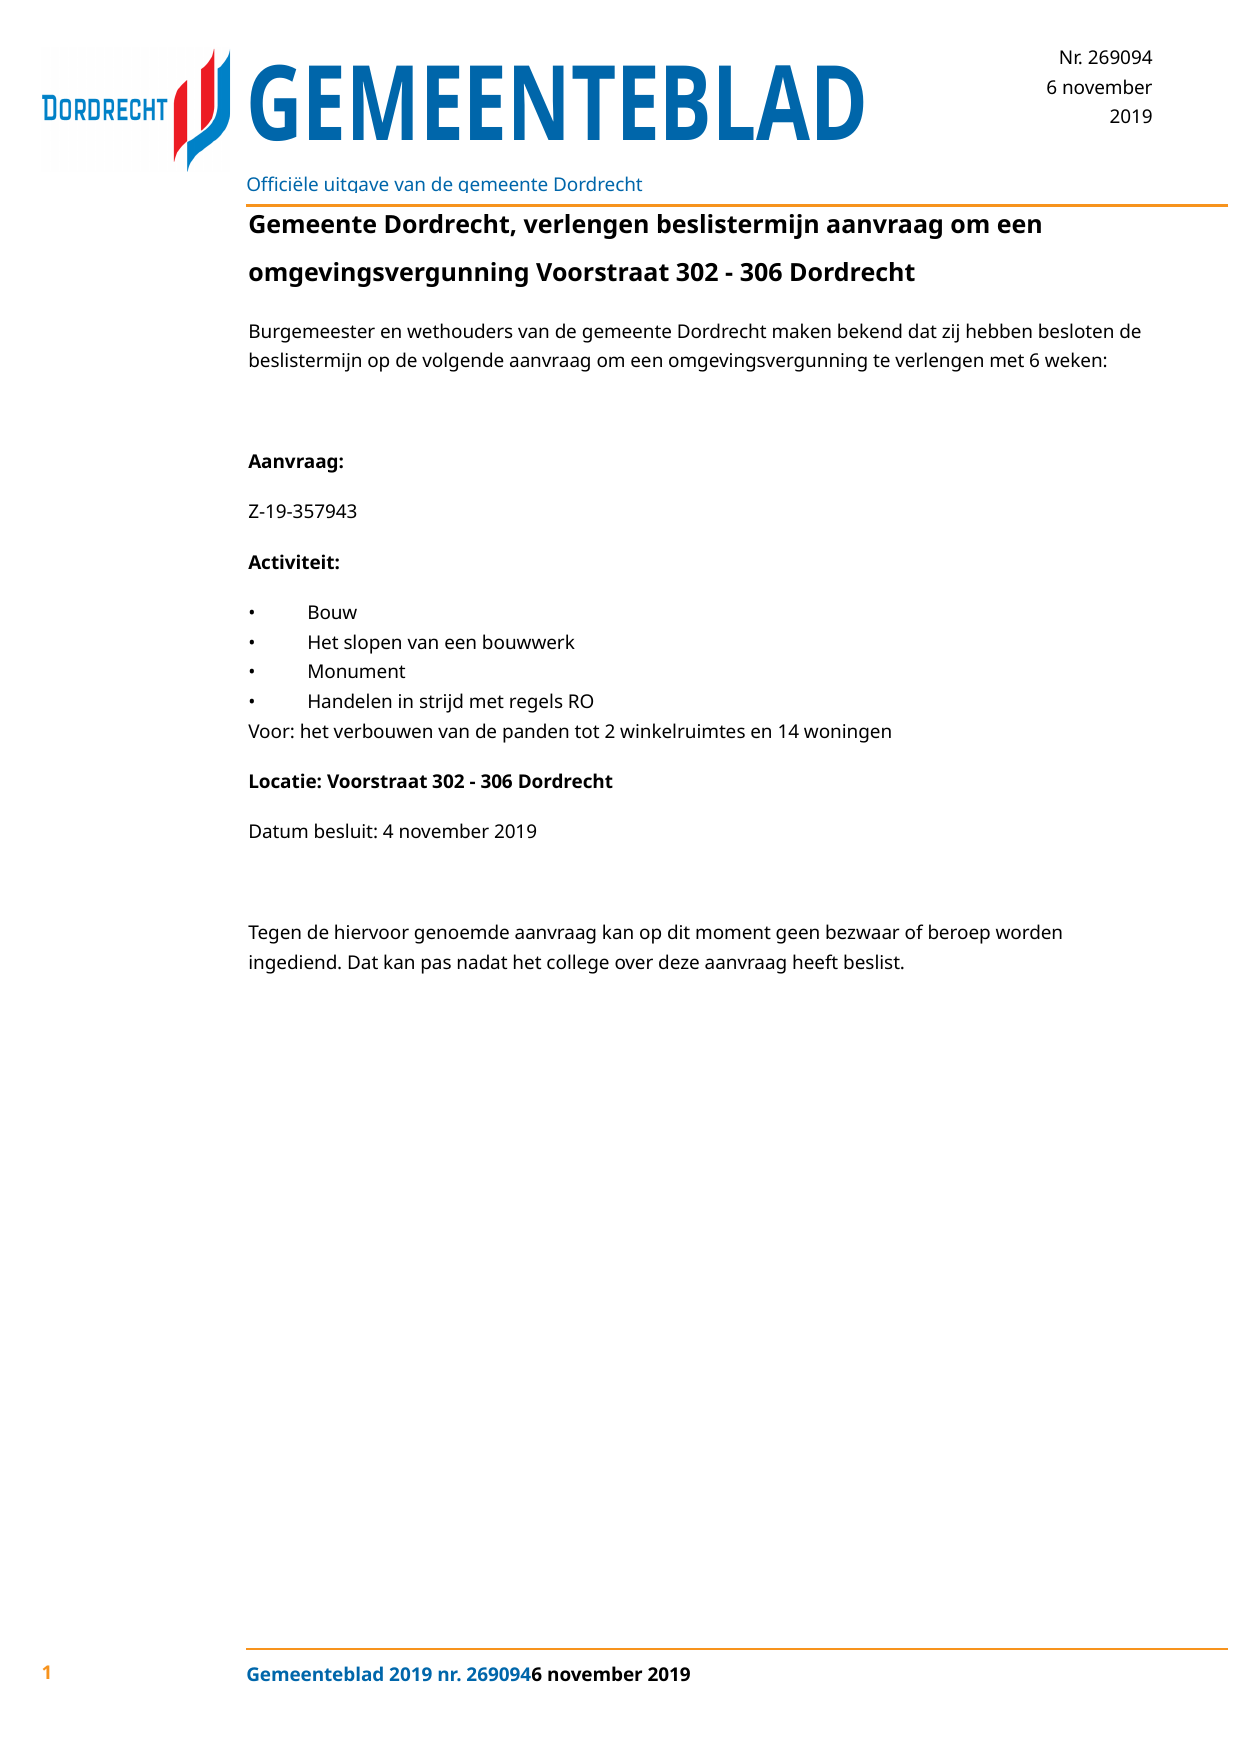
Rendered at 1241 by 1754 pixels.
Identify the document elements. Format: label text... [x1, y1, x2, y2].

text Locatie: Voorstraat 302 - 306 Dordrecht [248, 768, 1152, 794]
list Monument [248, 659, 1152, 684]
text Gemeente Dordrecht, verlengen beslistermijn aanvraag om een omgevingsvergunning Voorstraat 302 - 306 Dordrecht [248, 207, 1152, 288]
text Activiteit: [248, 549, 1152, 575]
text Aanvraag: [248, 448, 1152, 474]
text Burgemeester en wethouders van de gemeente Dordrecht maken bekend dat zij hebben besloten de beslistermijn op de volgende aanvraag om een omgevingsvergunning te verlengen met 6 weken: [248, 318, 1152, 373]
text Datum besluit: 4 november 2019 [248, 819, 1152, 844]
text Tegen de hiervoor genoemde aanvraag kan op dit moment geen bezwaar of beroep worden ingediend. Dat kan pas nadat het college over deze aanvraag heeft beslist. [248, 919, 1152, 975]
list Handelen in strijd met regels RO [248, 688, 1152, 714]
text Z-19-357943 [248, 499, 1152, 524]
text Voor: het verbouwen van de panden tot 2 winkelruimtes en 14 woningen [248, 718, 1152, 744]
list Het slopen van een bouwwerk [248, 629, 1152, 655]
list Bouw [248, 599, 1152, 625]
picture [41, 47, 231, 172]
